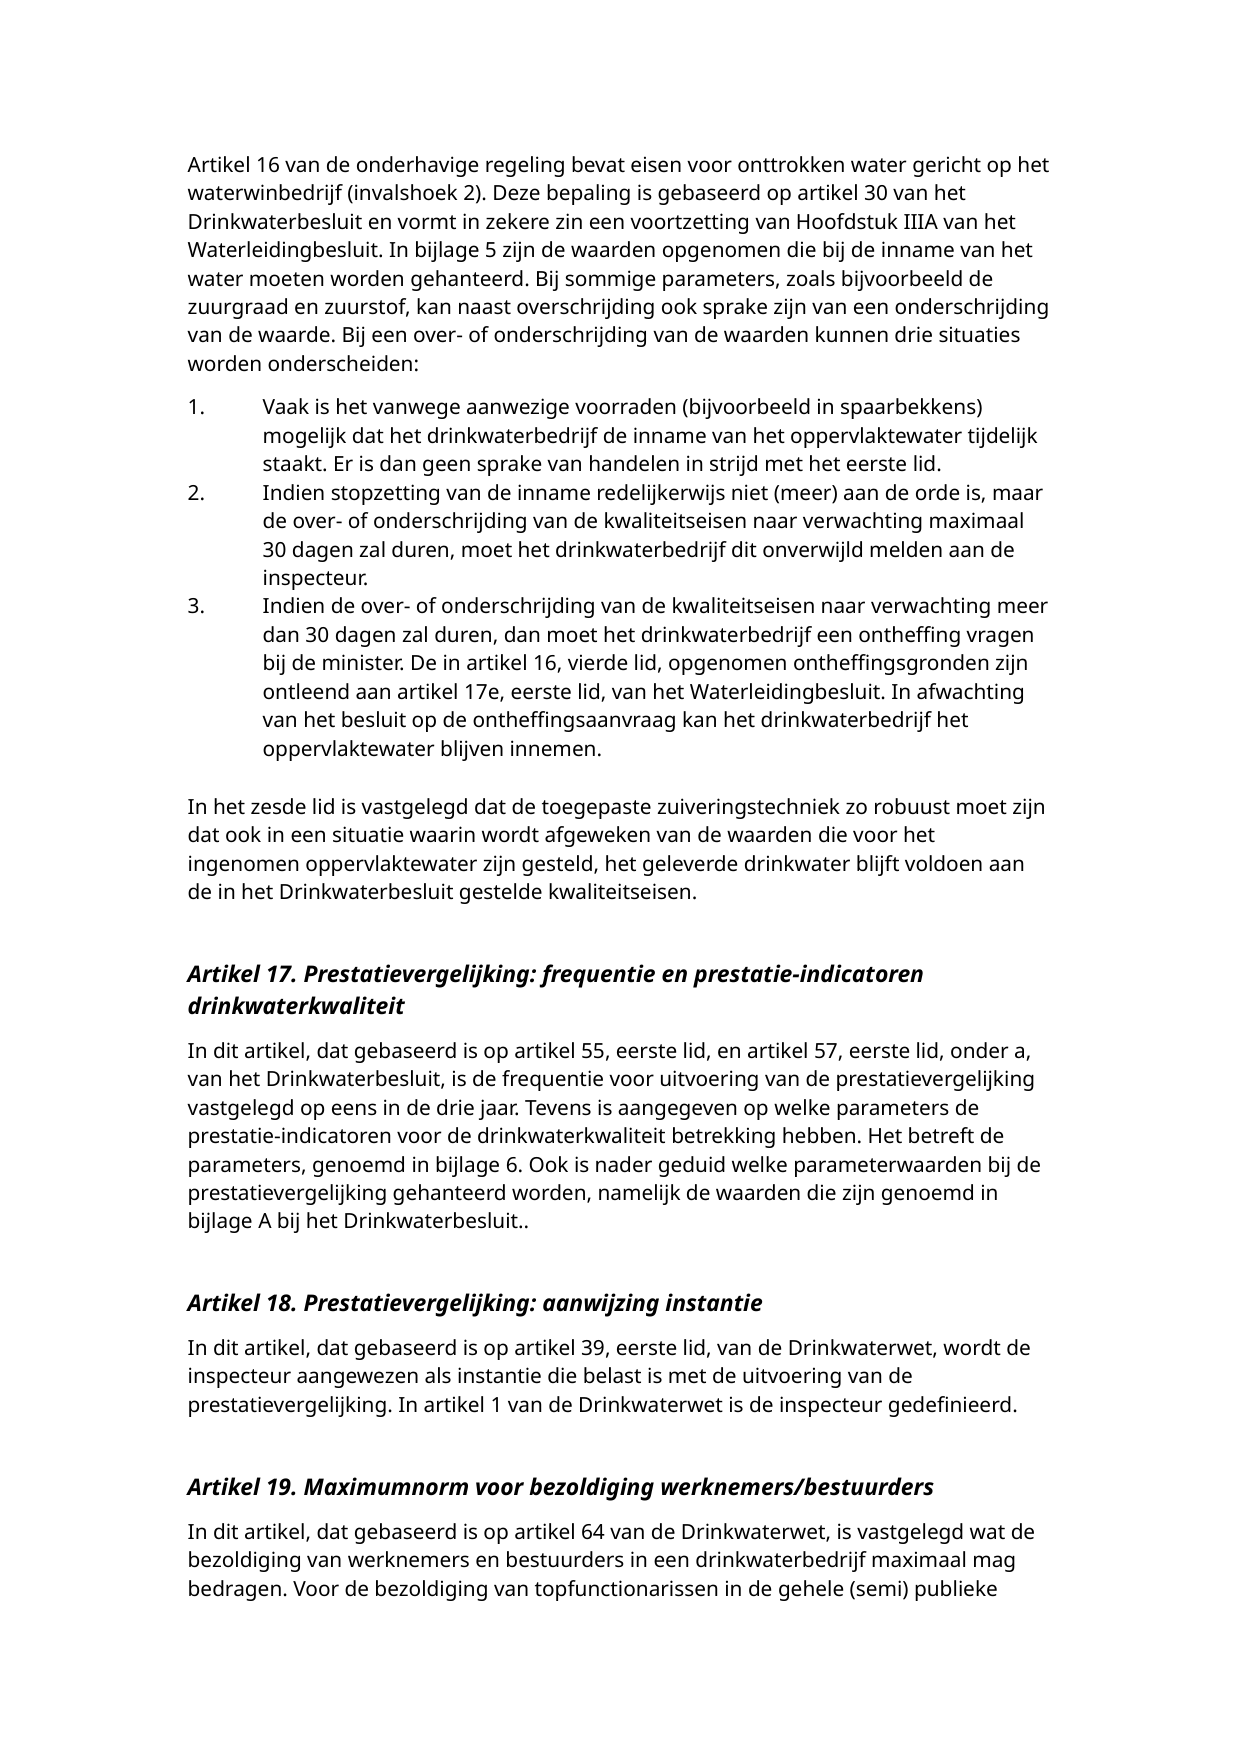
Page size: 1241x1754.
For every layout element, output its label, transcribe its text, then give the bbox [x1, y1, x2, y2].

text In het zesde lid is vastgelegd dat de toegepaste zuiveringstechniek zo robuust moet zijn dat ook in een situatie waarin wordt afgeweken van de waarden die voor het ingenomen oppervlaktewater zijn gesteld, het geleverde drinkwater blijft voldoen aan de in het Drinkwaterbesluit gestelde kwaliteitseisen. [187, 792, 1053, 906]
text In dit artikel, dat gebaseerd is op artikel 55, eerste lid, en artikel 57, eerste lid, onder a, van het Drinkwaterbesluit, is de frequentie voor uitvoering van de prestatievergelijking vastgelegd op eens in de drie jaar. Tevens is aangegeven op welke parameters de prestatie-indicatoren voor de drinkwaterkwaliteit betrekking hebben. Het betreft de parameters, genoemd in bijlage 6. Ook is nader geduid welke parameterwaarden bij de prestatievergelijking gehanteerd worden, namelijk de waarden die zijn genoemd in bijlage A bij het Drinkwaterbesluit.. [187, 1036, 1053, 1235]
text In dit artikel, dat gebaseerd is op artikel 39, eerste lid, van de Drinkwaterwet, wordt de inspecteur aangewezen als instantie die belast is met de uitvoering van de prestatievergelijking. In artikel 1 van de Drinkwaterwet is de inspecteur gedefinieerd. [187, 1333, 1053, 1418]
subtitle Artikel 18. Prestatievergelijking: aanwijzing instantie [187, 1287, 1053, 1318]
list Vaak is het vanwege aanwezige voorraden (bijvoorbeeld in spaarbekkens) mogelijk dat het drinkwaterbedrijf de inname van het oppervlaktewater tijdelijk staakt. Er is dan geen sprake van handelen in strijd met het eerste lid. [187, 392, 1053, 478]
list Indien stopzetting van de inname redelijkerwijs niet (meer) aan de orde is, maar de over- of onderschrijding van de kwaliteitseisen naar verwachting maximaal 30 dagen zal duren, moet het drinkwaterbedrijf dit onverwijld melden aan de inspecteur. [187, 478, 1053, 592]
list Indien de over- of onderschrijding van de kwaliteitseisen naar verwachting meer dan 30 dagen zal duren, dan moet het drinkwaterbedrijf een ontheffing vragen bij de minister. De in artikel 16, vierde lid, opgenomen ontheffingsgronden zijn ontleend aan artikel 17e, eerste lid, van het Waterleidingbesluit. In afwachting van het besluit op de ontheffingsaanvraag kan het drinkwaterbedrijf het oppervlaktewater blijven innemen. [187, 592, 1053, 762]
subtitle Artikel 19. Maximumnorm voor bezoldiging werknemers/bestuurders [187, 1471, 1053, 1502]
subtitle Artikel 17. Prestatievergelijking: frequentie en prestatie-indicatoren drinkwaterkwaliteit [187, 958, 1053, 1021]
text Artikel 16 van de onderhavige regeling bevat eisen voor onttrokken water gericht op het waterwinbedrijf (invalshoek 2). Deze bepaling is gebaseerd op artikel 30 van het Drinkwaterbesluit en vormt in zekere zin een voortzetting van Hoofdstuk IIIA van het Waterleidingbesluit. In bijlage 5 zijn de waarden opgenomen die bij de inname van het water moeten worden gehanteerd. Bij sommige parameters, zoals bijvoorbeeld de zuurgraad en zuurstof, kan naast overschrijding ook sprake zijn van een onderschrijding van de waarde. Bij een over- of onderschrijding van de waarden kunnen drie situaties worden onderscheiden: [187, 150, 1053, 377]
text In dit artikel, dat gebaseerd is op artikel 64 van de Drinkwaterwet, is vastgelegd wat de bezoldiging van werknemers en bestuurders in een drinkwaterbedrijf maximaal mag bedragen. Voor de bezoldiging van topfunctionarissen in de gehele (semi) publieke [187, 1517, 1053, 1602]
